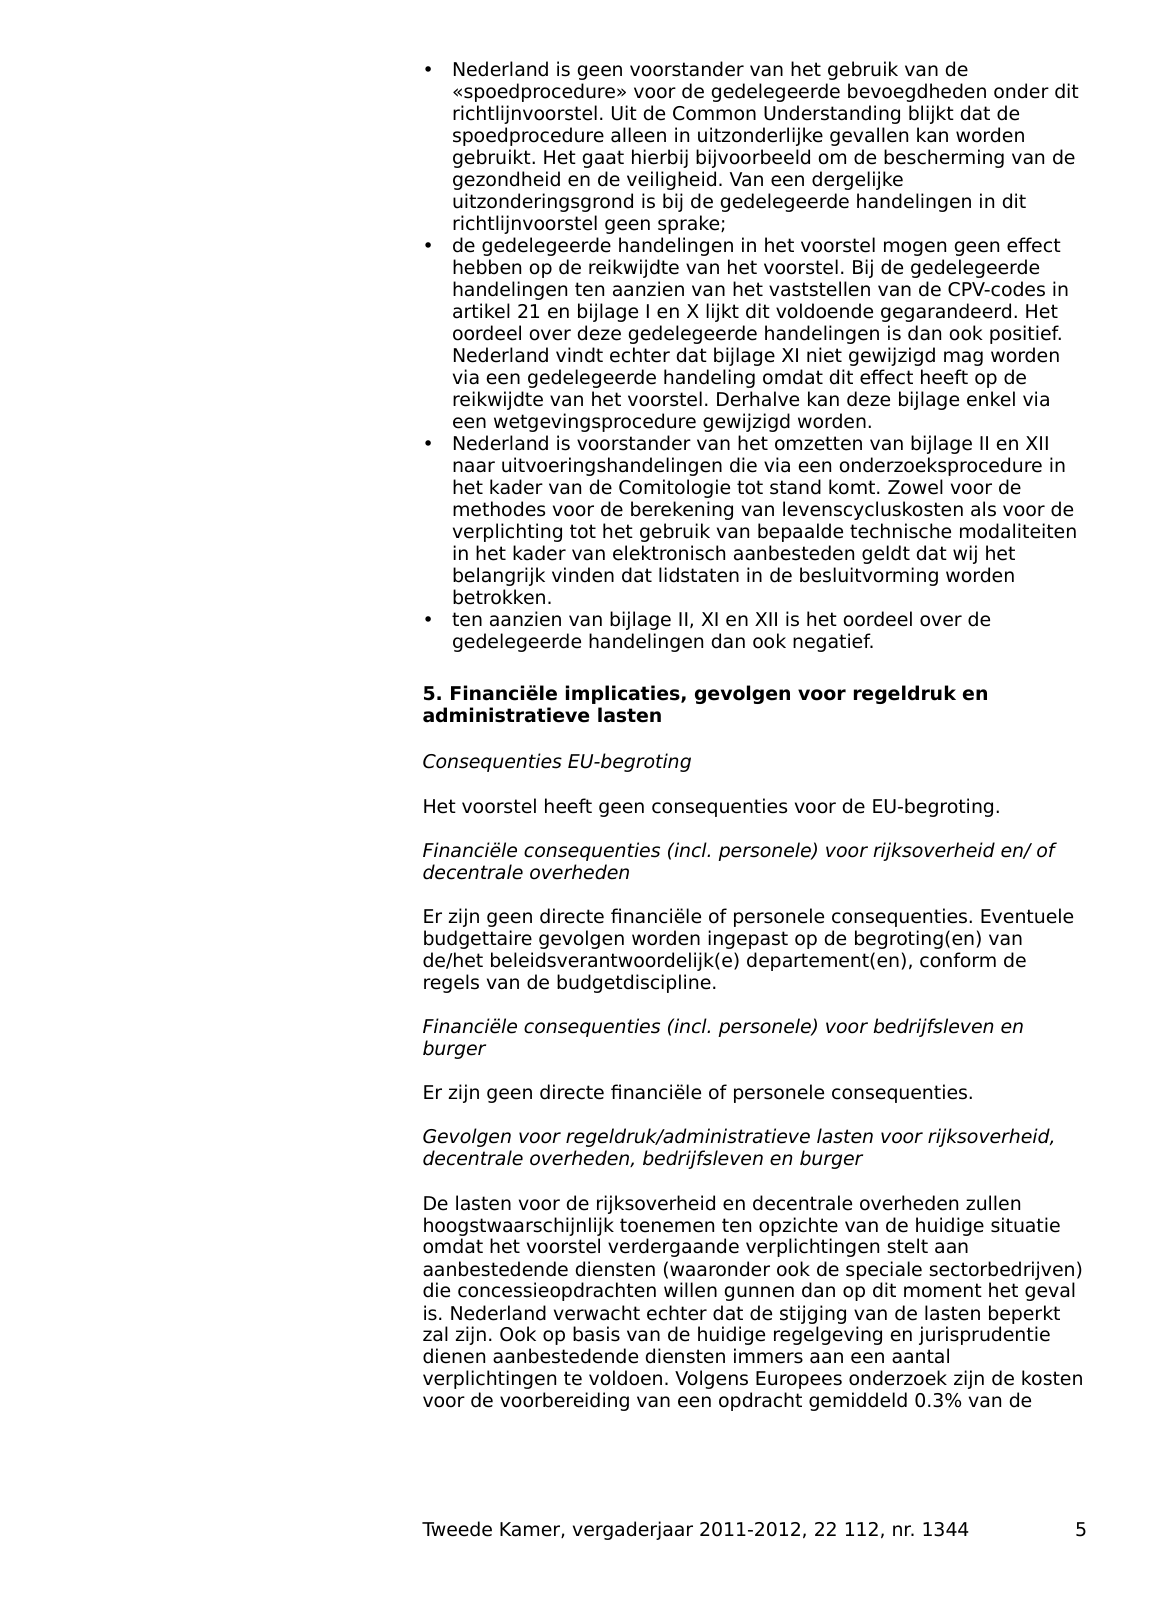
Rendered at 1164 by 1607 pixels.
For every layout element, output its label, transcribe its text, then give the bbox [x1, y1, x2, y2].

text • ten aanzien van bijlage II, XI en XII is het oordeel over de gedelegeerde handelingen dan ook negatief. [422, 608, 1087, 652]
text De lasten voor de rijksoverheid en decentrale overheden zullen hoogstwaarschijnlijk toenemen ten opzichte van de huidige situatie omdat het voorstel verdergaande verplichtingen stelt aan aanbestedende diensten (waaronder ook de speciale sectorbedrijven) die concessieopdrachten willen gunnen dan op dit moment het geval is. Nederland verwacht echter dat de stijging van de lasten beperkt zal zijn. Ook op basis van de huidige regelgeving en jurisprudentie dienen aanbestedende diensten immers aan een aantal verplichtingen te voldoen. Volgens Europees onderzoek zijn de kosten voor de voorbereiding van een opdracht gemiddeld 0.3% van de [422, 1192, 1087, 1412]
subtitle Consequenties EU-begroting [422, 751, 1087, 773]
text Er zijn geen directe financiële of personele consequenties. Eventuele budgettaire gevolgen worden ingepast op de begroting(en) van de/het beleidsverantwoordelijk(e) departement(en), conform de regels van de budgetdiscipline. [422, 906, 1087, 994]
text • de gedelegeerde handelingen in het voorstel mogen geen effect hebben op de reikwijdte van het voorstel. Bij de gedelegeerde handelingen ten aanzien van het vaststellen van de CPV-codes in artikel 21 en bijlage I en X lijkt dit voldoende gegarandeerd. Het oordeel over deze gedelegeerde handelingen is dan ook positief. Nederland vindt echter dat bijlage XI niet gewijzigd mag worden via een gedelegeerde handeling omdat dit effect heeft op de reikwijdte van het voorstel. Derhalve kan deze bijlage enkel via een wetgevingsprocedure gewijzigd worden. [422, 235, 1087, 433]
subtitle 5. Financiële implicaties, gevolgen voor regeldruk en administratieve lasten [422, 682, 1087, 726]
text • Nederland is voorstander van het omzetten van bijlage II en XII naar uitvoeringshandelingen die via een onderzoeksprocedure in het kader van de Comitologie tot stand komt. Zowel voor de methodes voor de berekening van levenscycluskosten als voor de verplichting tot het gebruik van bepaalde technische modaliteiten in het kader van elektronisch aanbesteden geldt dat wij het belangrijk vinden dat lidstaten in de besluitvorming worden betrokken. [422, 433, 1087, 608]
subtitle Financiële consequenties (incl. personele) voor rijksoverheid en/ of decentrale overheden [422, 840, 1087, 884]
text Het voorstel heeft geen consequenties voor de EU-begroting. [422, 796, 1087, 818]
text • Nederland is geen voorstander van het gebruik van de «spoedprocedure» voor de gedelegeerde bevoegdheden onder dit richtlijnvoorstel. Uit de Common Understanding blijkt dat de spoedprocedure alleen in uitzonderlijke gevallen kan worden gebruikt. Het gaat hierbij bijvoorbeeld om de bescherming van de gezondheid en de veiligheid. Van een dergelijke uitzonderingsgrond is bij de gedelegeerde handelingen in dit richtlijnvoorstel geen sprake; [422, 59, 1087, 235]
text Er zijn geen directe financiële of personele consequenties. [422, 1082, 1087, 1104]
subtitle Financiële consequenties (incl. personele) voor bedrijfsleven en burger [422, 1016, 1087, 1060]
subtitle Gevolgen voor regeldruk/administratieve lasten voor rijksoverheid, decentrale overheden, bedrijfsleven en burger [422, 1126, 1087, 1170]
